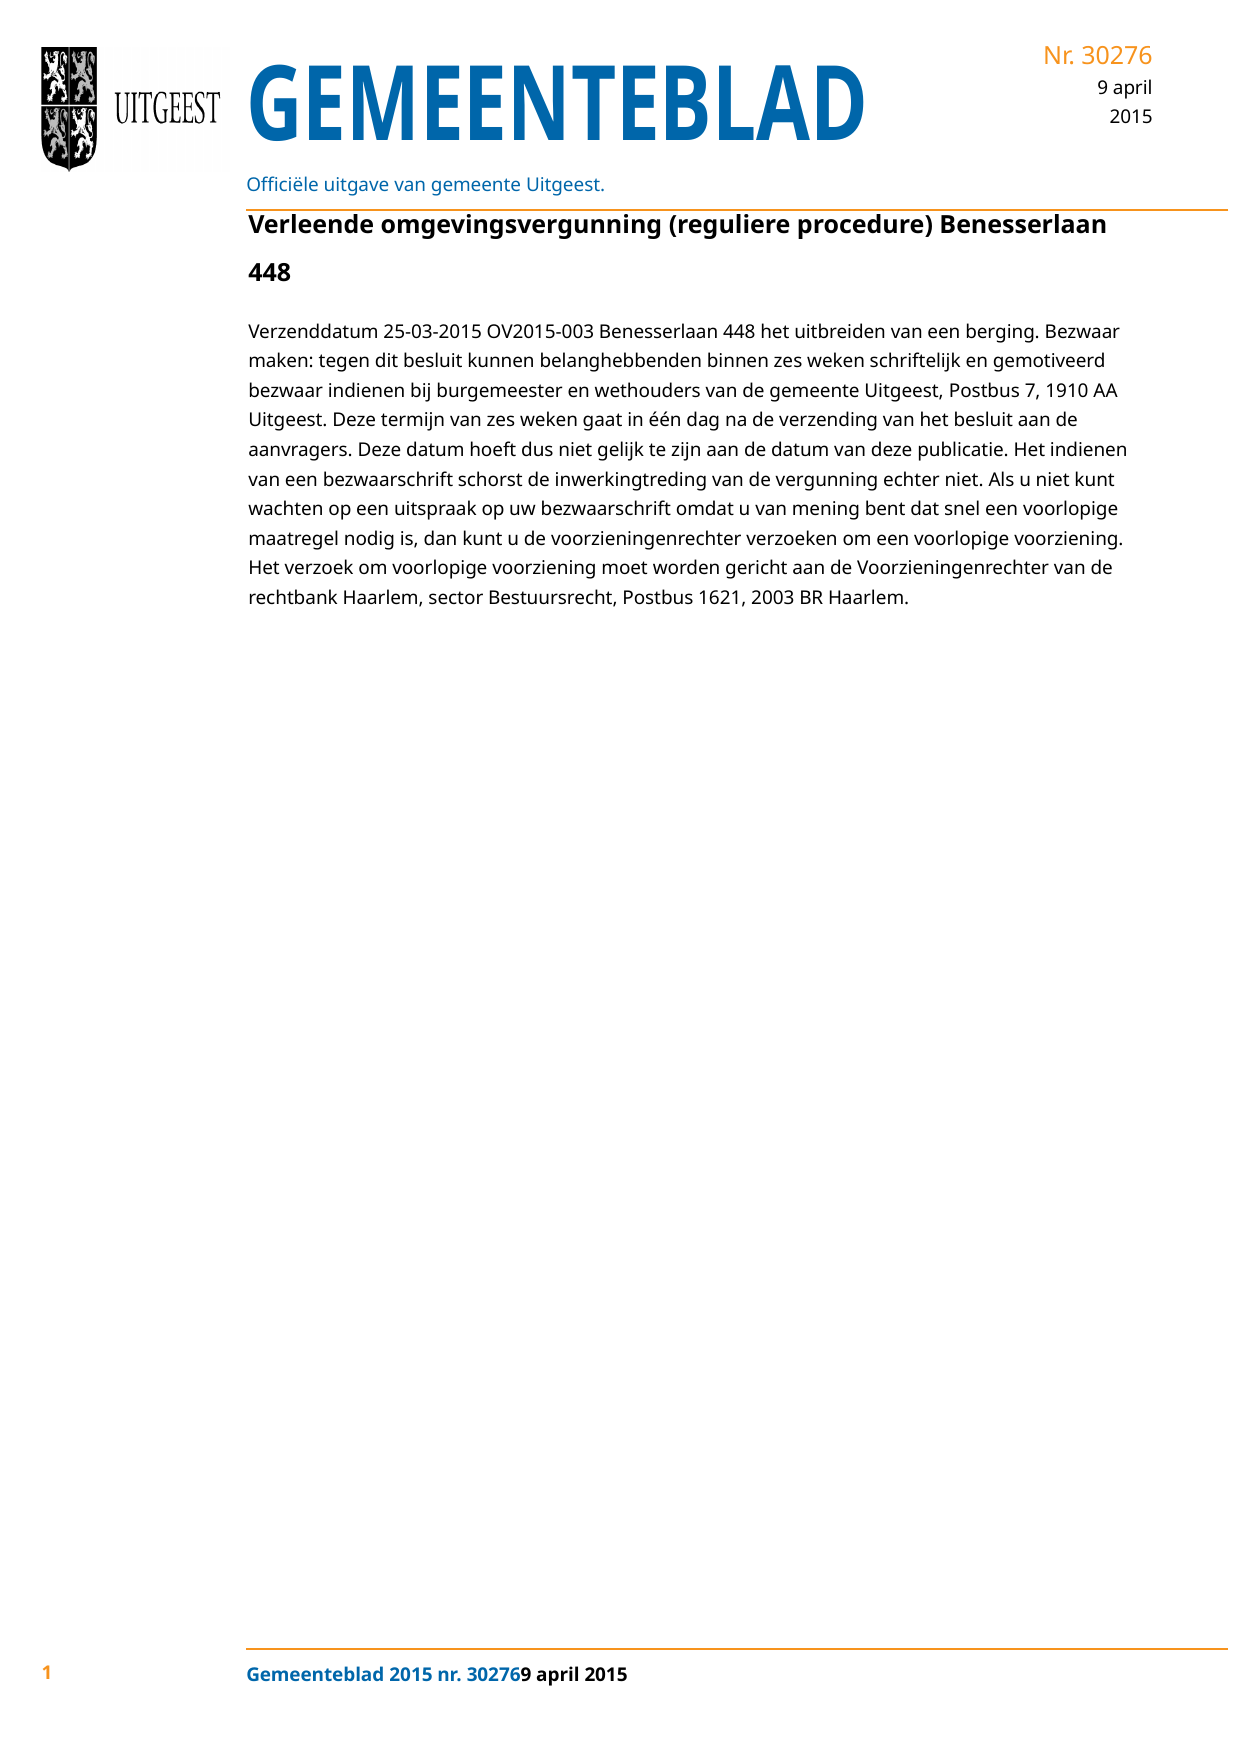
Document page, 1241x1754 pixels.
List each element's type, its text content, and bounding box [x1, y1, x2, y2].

text Verzenddatum 25-03-2015 OV2015-003 Benesserlaan 448 het uitbreiden van een berging. Bezwaar maken: tegen dit besluit kunnen belanghebbenden binnen zes weken schriftelijk en gemotiveerd bezwaar indienen bij burgemeester en wethouders van de gemeente Uitgeest, Postbus 7, 1910 AA Uitgeest. Deze termijn van zes weken gaat in één dag na de verzending van het besluit aan de aanvragers. Deze datum hoeft dus niet gelijk te zijn aan de datum van deze publicatie. Het indienen van een bezwaarschrift schorst de inwerkingtreding van de vergunning echter niet. Als u niet kunt wachten op een uitspraak op uw bezwaarschrift omdat u van mening bent dat snel een voorlopige maatregel nodig is, dan kunt u de voorzieningenrechter verzoeken om een voorlopige voorziening. Het verzoek om voorlopige voorziening moet worden gericht aan de Voorzieningenrechter van de rechtbank Haarlem, sector Bestuursrecht, Postbus 1621, 2003 BR Haarlem. [248, 318, 1152, 610]
text Verleende omgevingsvergunning (reguliere procedure) Benesserlaan 448 [248, 211, 1152, 288]
picture [41, 47, 231, 172]
